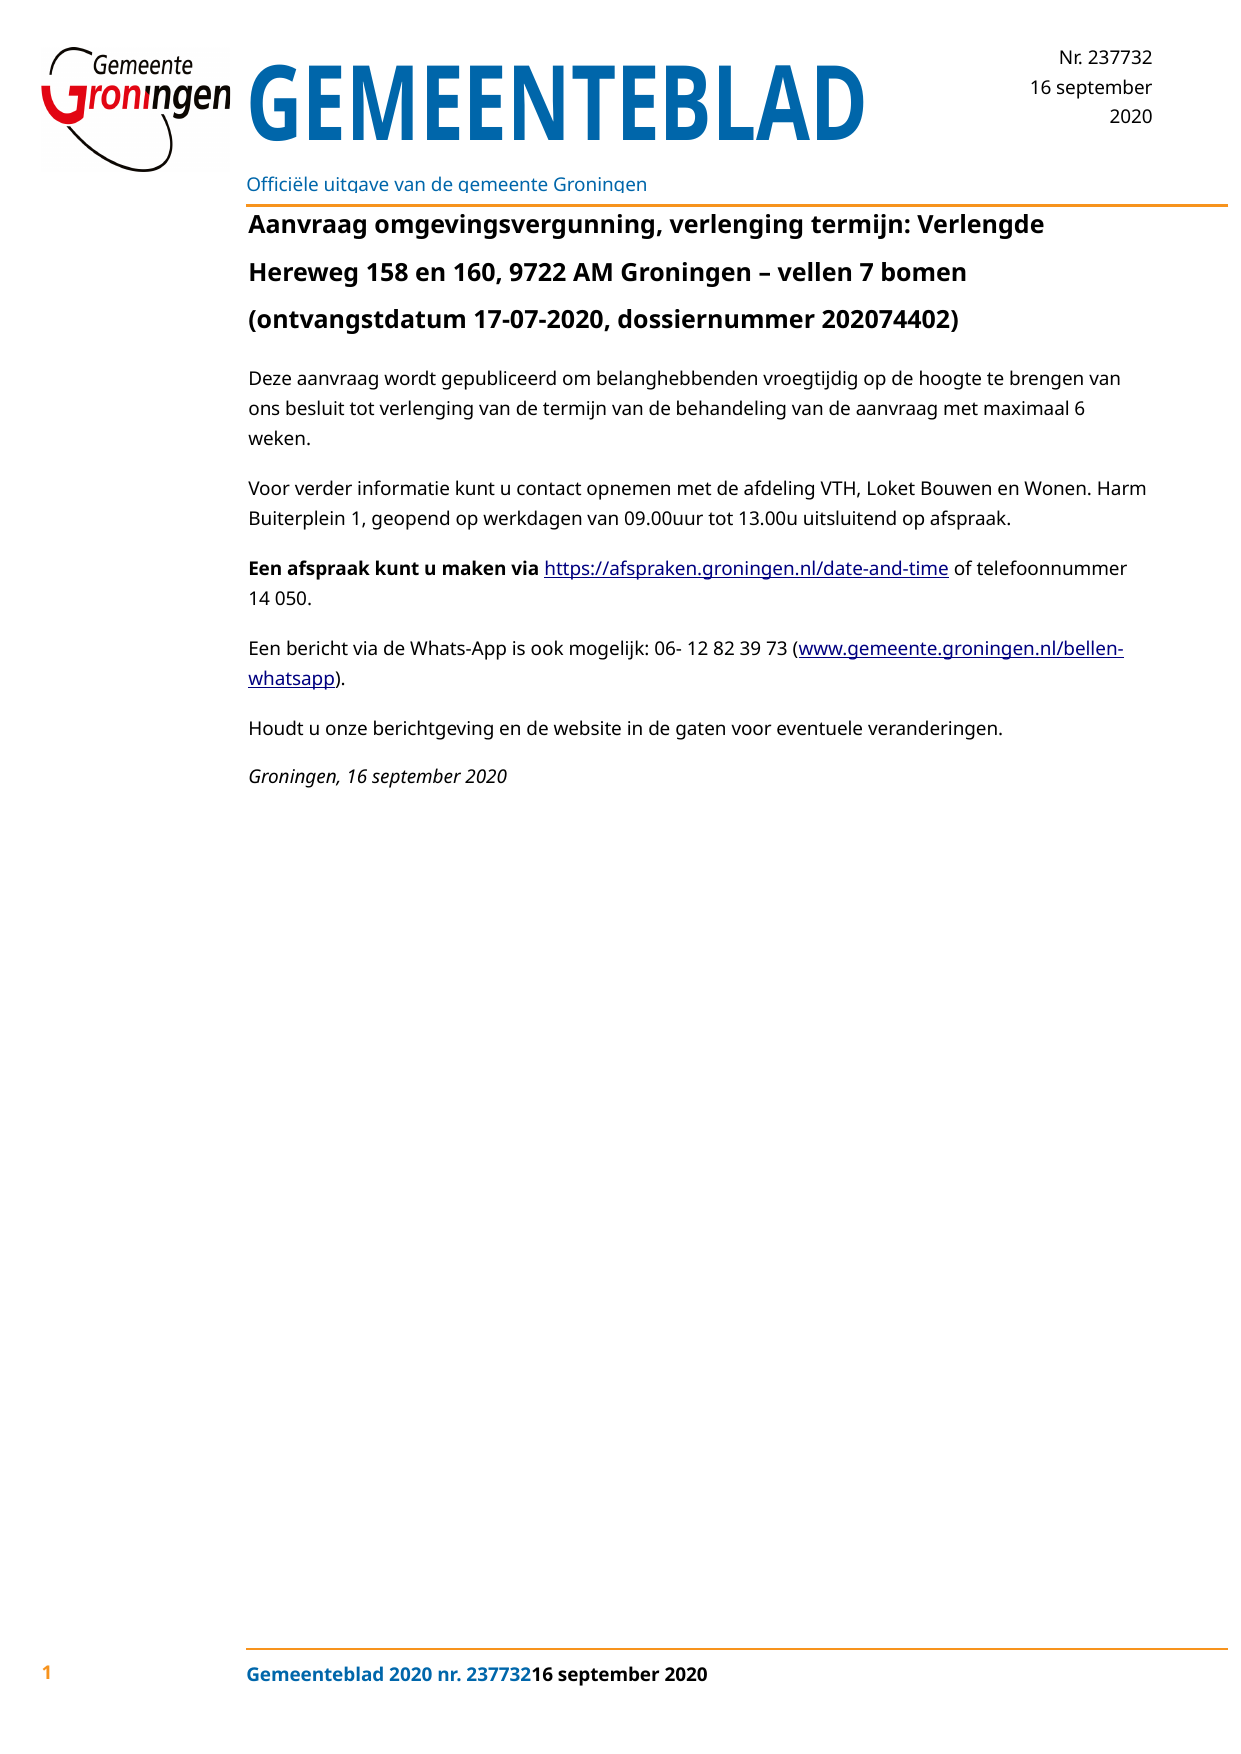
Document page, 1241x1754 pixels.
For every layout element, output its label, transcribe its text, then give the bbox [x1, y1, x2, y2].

text Houdt u onze berichtgeving en de website in de gaten voor eventuele veranderingen. [248, 715, 1152, 741]
text Een afspraak kunt u maken via https://afspraken.groningen.nl/date-and-time of telefoonnummer 14 050. [248, 555, 1152, 610]
text Deze aanvraag wordt gepubliceerd om belanghebbenden vroegtijdig op de hoogte te brengen van ons besluit tot verlenging van de termijn van de behandeling van de aanvraag met maximaal 6 weken. [248, 366, 1152, 450]
text Groningen, 16 september 2020 [248, 763, 1152, 789]
picture [41, 47, 231, 172]
text Aanvraag omgevingsvergunning, verlenging termijn: Verlengde Hereweg 158 en 160, 9722 AM Groningen – vellen 7 bomen (ontvangstdatum 17-07-2020, dossiernummer 202074402) [248, 207, 1152, 336]
text Voor verder informatie kunt u contact opnemen met de afdeling VTH, Loket Bouwen en Wonen. Harm Buiterplein 1, geopend op werkdagen van 09.00uur tot 13.00u uitsluitend op afspraak. [248, 475, 1152, 530]
text Een bericht via de Whats-App is ook mogelijk: 06- 12 82 39 73 (www.gemeente.groningen.nl/bellen-whatsapp). [248, 635, 1152, 690]
